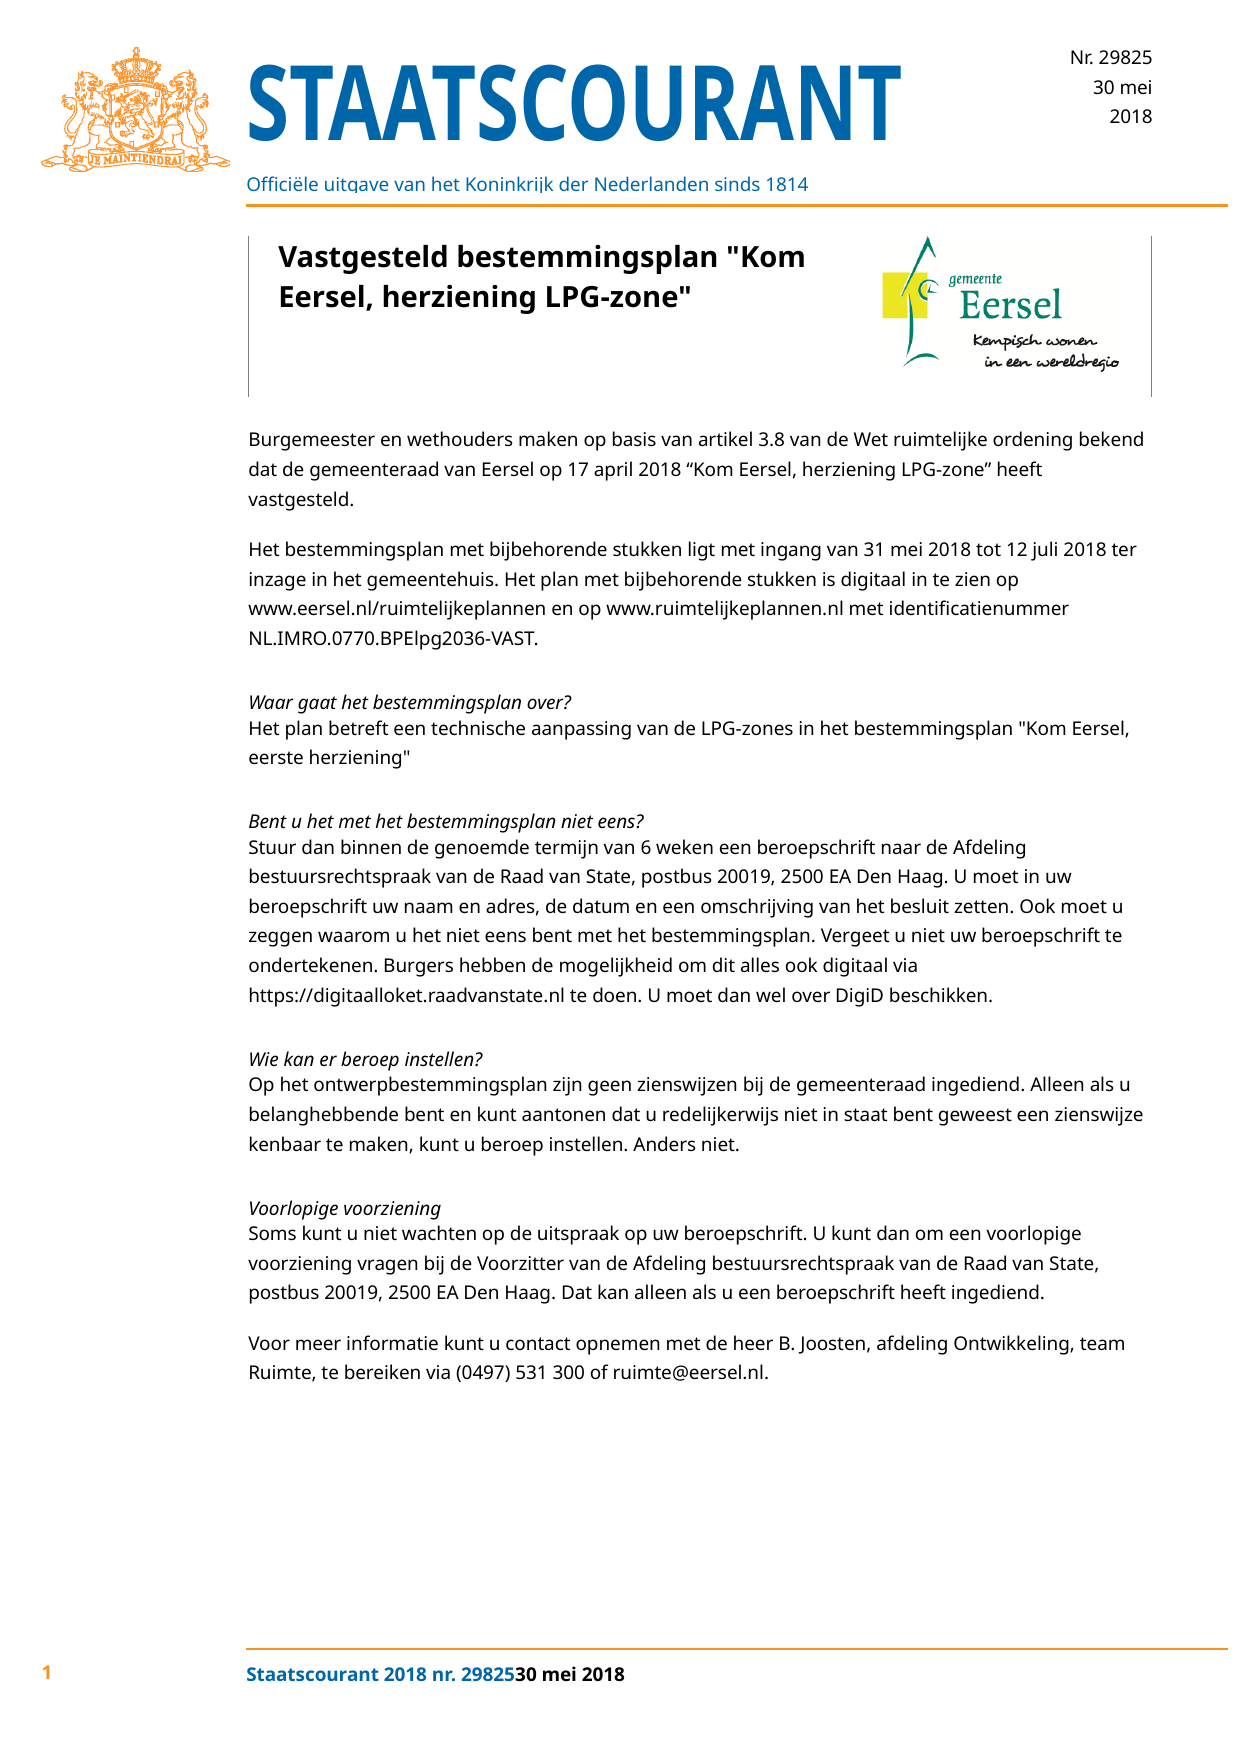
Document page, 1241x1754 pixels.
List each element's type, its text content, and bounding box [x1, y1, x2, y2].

text Waar gaat het bestemmingsplan over? [248, 689, 1152, 715]
text Op het ontwerpbestemmingsplan zijn geen zienswijzen bij de gemeenteraad ingediend. Alleen als u belanghebbende bent en kunt aantonen dat u redelijkerwijs niet in staat bent geweest een zienswijze kenbaar te maken, kunt u beroep instellen. Anders niet. [248, 1072, 1152, 1156]
text Het plan betreft een technische aanpassing van de LPG-zones in het bestemmingsplan "Kom Eersel, eerste herziening" [248, 715, 1152, 770]
table_header Vastgesteld bestemmingsplan "Kom Eersel, herziening LPG-zone" [249, 236, 850, 397]
text Voor meer informatie kunt u contact opnemen met de heer B. Joosten, afdeling Ontwikkeling, team Ruimte, te bereiken via (0497) 531 300 of ruimte@eersel.nl. [248, 1330, 1152, 1385]
text Bent u het met het bestemmingsplan niet eens? [248, 808, 1152, 834]
picture [41, 47, 231, 172]
text Het bestemmingsplan met bijbehorende stukken ligt met ingang van 31 mei 2018 tot 12 juli 2018 ter inzage in het gemeentehuis. Het plan met bijbehorende stukken is digitaal in te zien op www.eersel.nl/ruimtelijkeplannen en op www.ruimtelijkeplannen.nl met identificatienummer NL.IMRO.0770.BPElpg2036-VAST. [248, 536, 1152, 651]
text Soms kunt u niet wachten op de uitspraak op uw beroepschrift. U kunt dan om een voorlopige voorziening vragen bij de Voorzitter van de Afdeling bestuursrechtspraak van de Raad van State, postbus 20019, 2500 EA Den Haag. Dat kan alleen als u een beroepschrift heeft ingediend. [248, 1220, 1152, 1305]
text Stuur dan binnen de genoemde termijn van 6 weken een beroepschrift naar de Afdeling bestuursrechtspraak van de Raad van State, postbus 20019, 2500 EA Den Haag. U moet in uw beroepschrift uw naam en adres, de datum en een omschrijving van het besluit zetten. Ook moet u zeggen waarom u het niet eens bent met het bestemmingsplan. Vergeet u niet uw beroepschrift te ondertekenen. Burgers hebben de mogelijkheid om dit alles ook digitaal via https://digitaalloket.raadvanstate.nl te doen. U moet dan wel over DigiD beschikken. [248, 834, 1152, 1008]
text Wie kan er beroep instellen? [248, 1046, 1152, 1072]
text Burgemeester en wethouders maken op basis van artikel 3.8 van de Wet ruimtelijke ordening bekend dat de gemeenteraad van Eersel op 17 april 2018 “Kom Eersel, herziening LPG-zone” heeft vastgesteld. [248, 427, 1152, 512]
table_header [850, 236, 1151, 397]
text Voorlopige voorziening [248, 1195, 1152, 1220]
picture [882, 236, 1119, 372]
